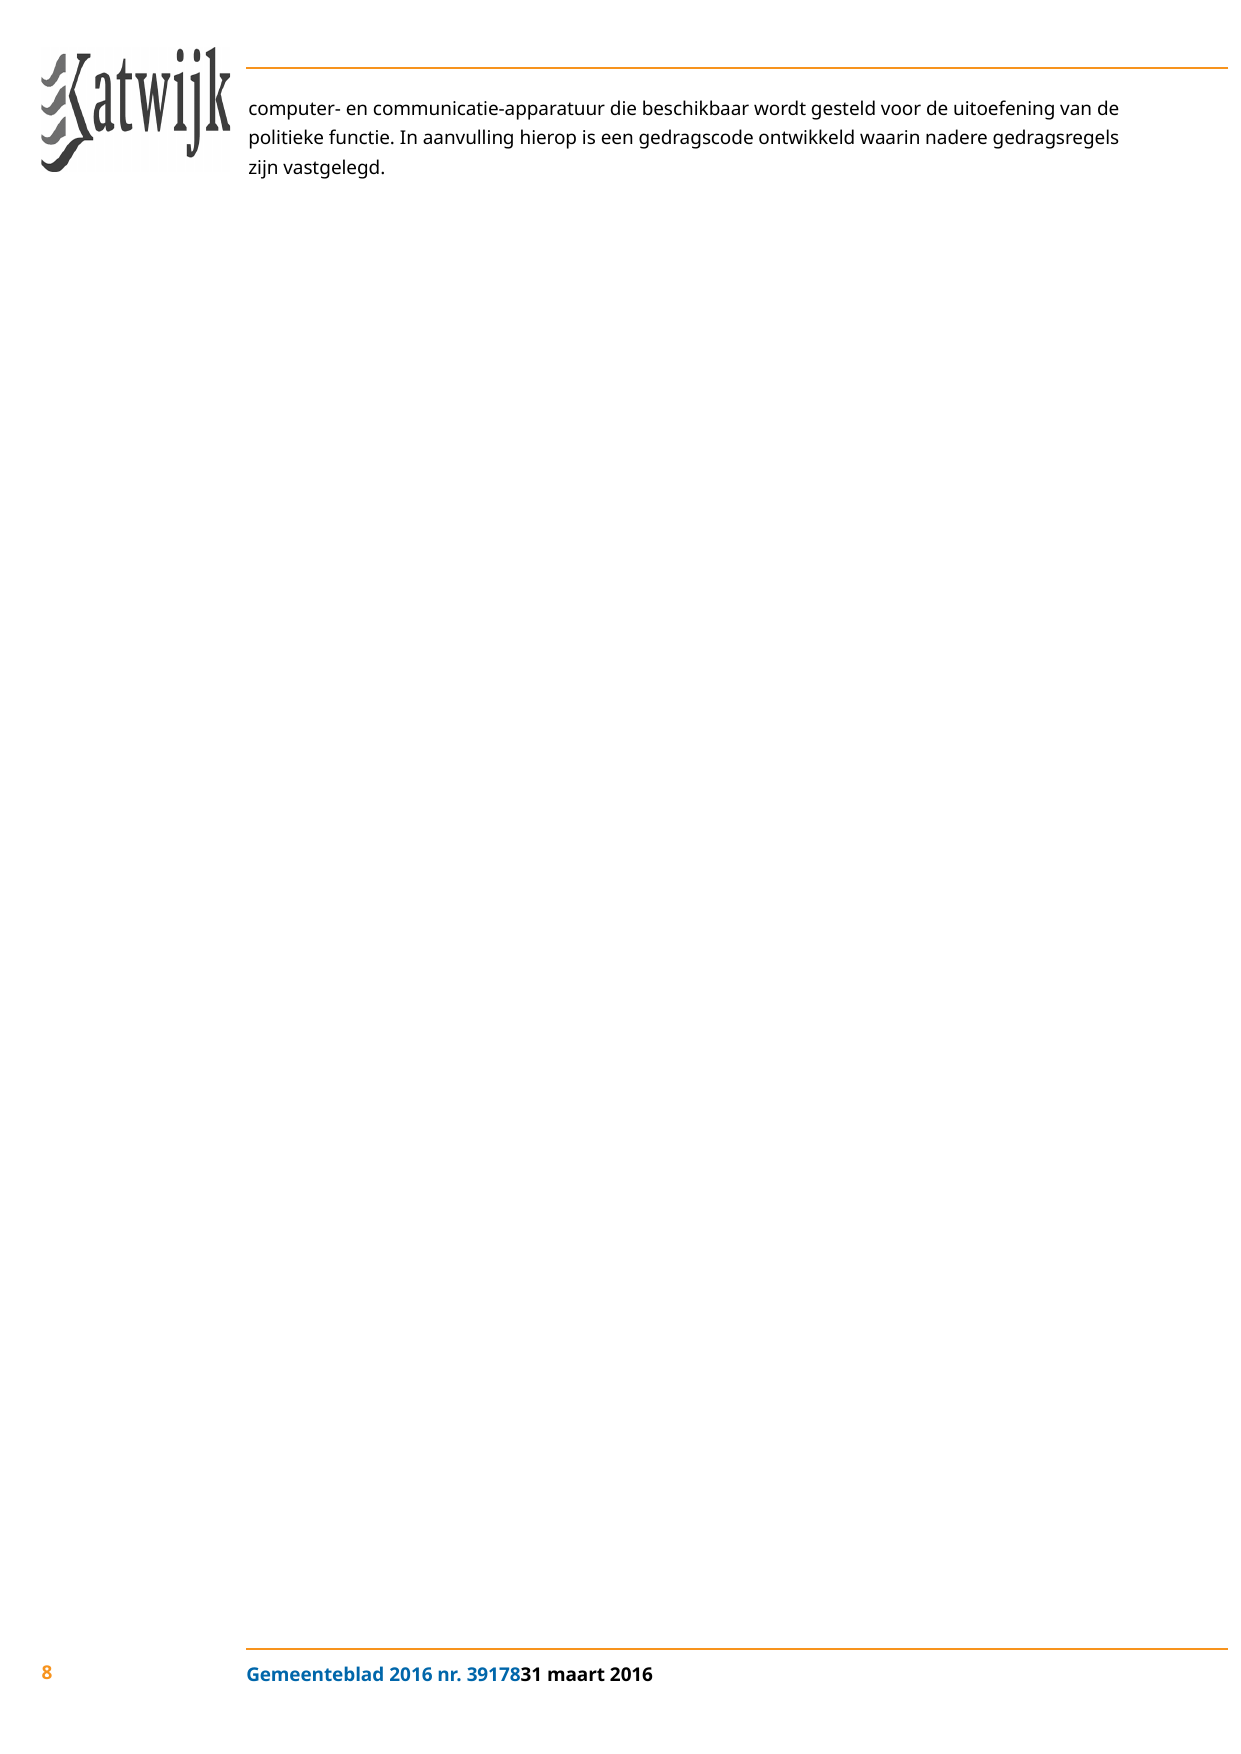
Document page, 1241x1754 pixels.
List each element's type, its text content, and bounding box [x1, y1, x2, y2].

text computer- en communicatie-apparatuur die beschikbaar wordt gesteld voor de uitoefening van de politieke functie. In aanvulling hierop is een gedragscode ontwikkeld waarin nadere gedragsregels zijn vastgelegd. [248, 95, 1152, 180]
picture [41, 47, 231, 172]
